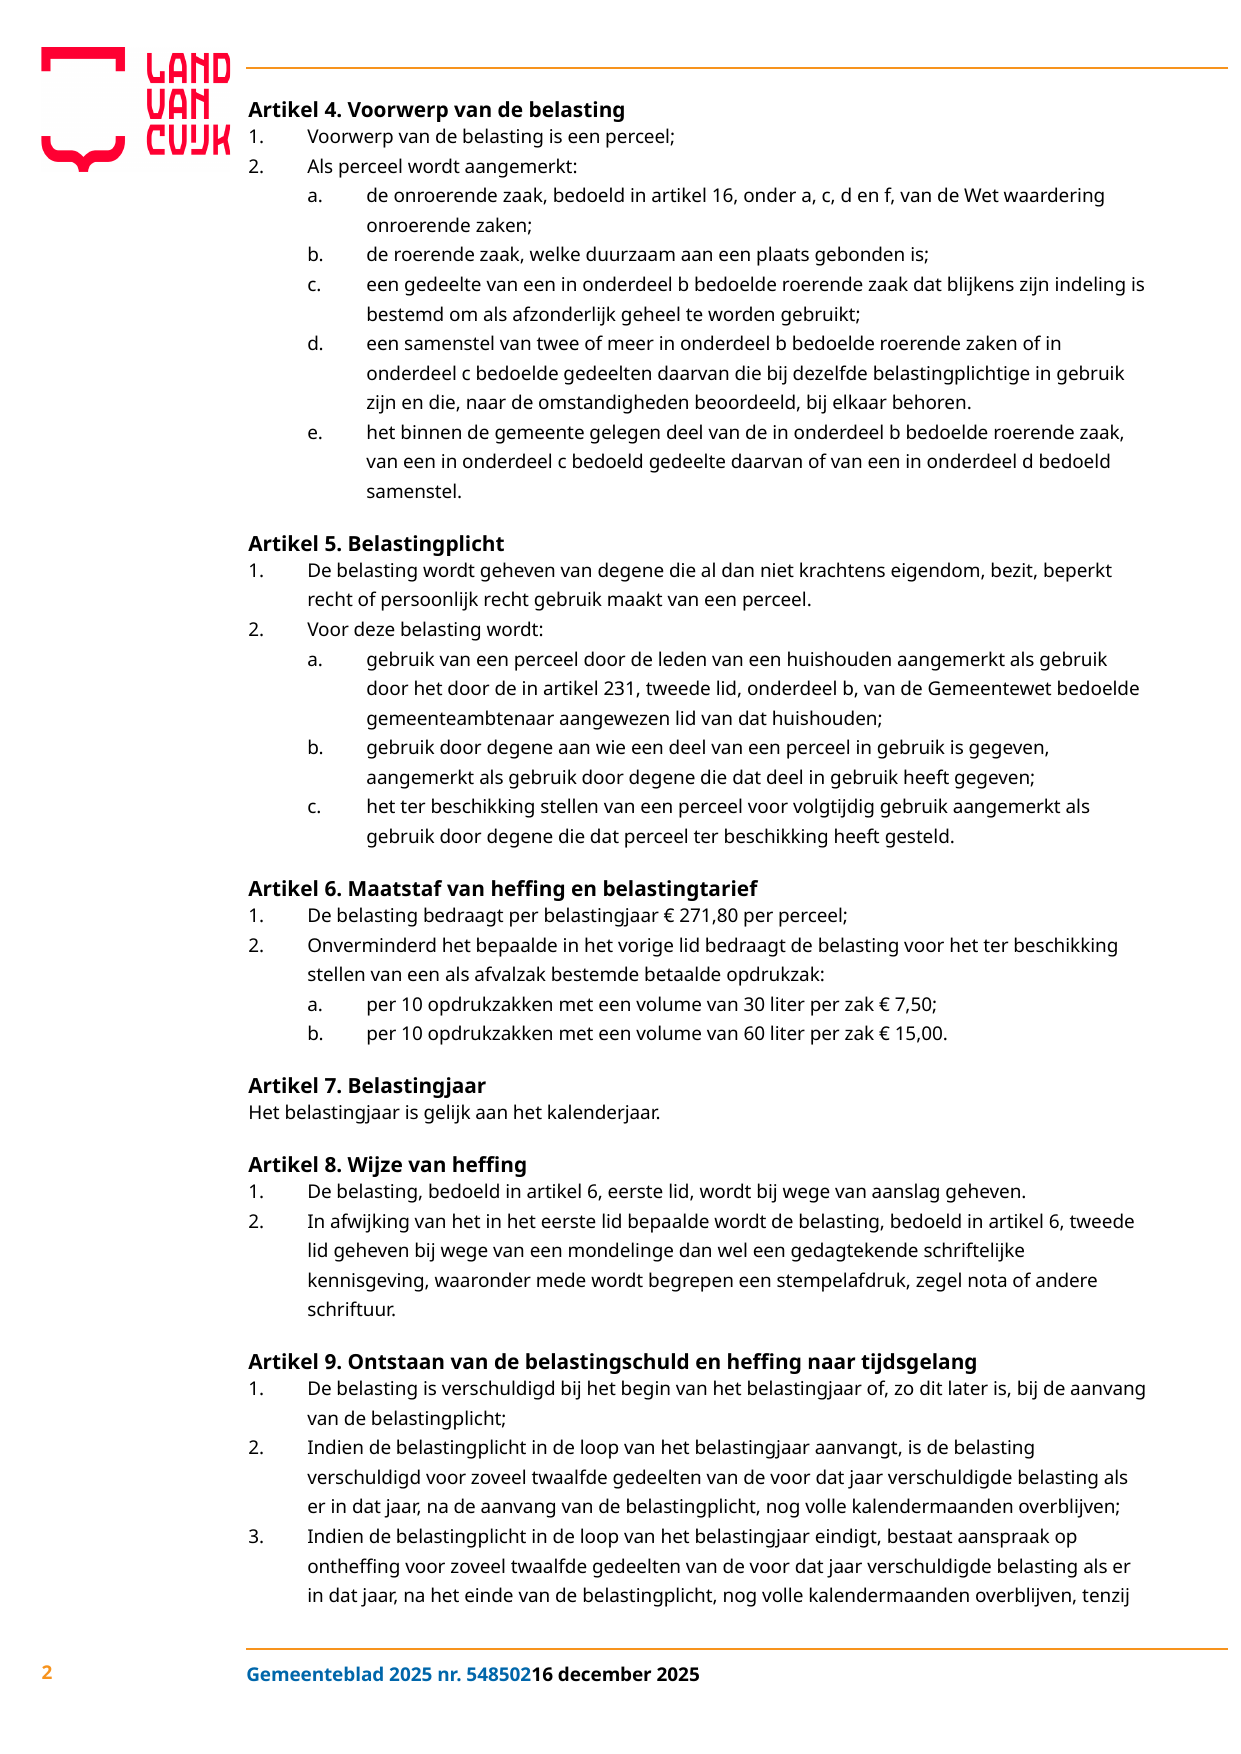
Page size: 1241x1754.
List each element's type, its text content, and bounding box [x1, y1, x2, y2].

text Artikel 9. Ontstaan van de belastingschuld en heffing naar tijdsgelang [248, 1347, 1152, 1375]
text Artikel 6. Maatstaf van heffing en belastingtarief [248, 874, 1152, 902]
list per 10 opdrukzakken met een volume van 30 liter per zak € 7,50; [307, 991, 1152, 1017]
list In afwijking van het in het eerste lid bepaalde wordt de belasting, bedoeld in artikel 6, tweede lid geheven bij wege van een mondelinge dan wel een gedagtekende schriftelijke kennisgeving, waaronder mede wordt begrepen een stempelafdruk, zegel nota of andere schriftuur. [248, 1208, 1152, 1322]
text Artikel 5. Belastingplicht [248, 529, 1152, 557]
text Artikel 8. Wijze van heffing [248, 1150, 1152, 1178]
list een samenstel van twee of meer in onderdeel b bedoelde roerende zaken of in onderdeel c bedoelde gedeelten daarvan die bij dezelfde belastingplichtige in gebruik zijn en die, naar de omstandigheden beoordeeld, bij elkaar behoren. [307, 330, 1152, 415]
list per 10 opdrukzakken met een volume van 60 liter per zak € 15,00. [307, 1021, 1152, 1046]
text Het belastingjaar is gelijk aan het kalenderjaar. [248, 1099, 1152, 1125]
list De belasting bedraagt per belastingjaar € 271,80 per perceel; [248, 902, 1152, 928]
picture [41, 47, 231, 172]
text Artikel 4. Voorwerp van de belasting [248, 95, 1152, 123]
list Als perceel wordt aangemerkt: [248, 153, 1152, 178]
list Voorwerp van de belasting is een perceel; [248, 123, 1152, 149]
list een gedeelte van een in onderdeel b bedoelde roerende zaak dat blijkens zijn indeling is bestemd om als afzonderlijk geheel te worden gebruikt; [307, 271, 1152, 326]
list Indien de belastingplicht in de loop van het belastingjaar eindigt, bestaat aanspraak op ontheffing voor zoveel twaalfde gedeelten van de voor dat jaar verschuldigde belasting als er in dat jaar, na het einde van de belastingplicht, nog volle kalendermaanden overblijven, tenzij [248, 1523, 1152, 1608]
list het ter beschikking stellen van een perceel voor volgtijdig gebruik aangemerkt als gebruik door degene die dat perceel ter beschikking heeft gesteld. [307, 794, 1152, 849]
list De belasting, bedoeld in artikel 6, eerste lid, wordt bij wege van aanslag geheven. [248, 1178, 1152, 1204]
list De belasting wordt geheven van degene die al dan niet krachtens eigendom, bezit, beperkt recht of persoonlijk recht gebruik maakt van een perceel. [248, 557, 1152, 612]
list Onverminderd het bepaalde in het vorige lid bedraagt de belasting voor het ter beschikking stellen van een als afvalzak bestemde betaalde opdrukzak: [248, 932, 1152, 987]
list gebruik door degene aan wie een deel van een perceel in gebruik is gegeven, aangemerkt als gebruik door degene die dat deel in gebruik heeft gegeven; [307, 734, 1152, 790]
list Voor deze belasting wordt: [248, 616, 1152, 642]
list de roerende zaak, welke duurzaam aan een plaats gebonden is; [307, 242, 1152, 267]
list de onroerende zaak, bedoeld in artikel 16, onder a, c, d en f, van de Wet waardering onroerende zaken; [307, 182, 1152, 238]
list De belasting is verschuldigd bij het begin van het belastingjaar of, zo dit later is, bij de aanvang van de belastingplicht; [248, 1375, 1152, 1431]
list gebruik van een perceel door de leden van een huishouden aangemerkt als gebruik door het door de in artikel 231, tweede lid, onderdeel b, van de Gemeentewet bedoelde gemeenteambtenaar aangewezen lid van dat huishouden; [307, 646, 1152, 731]
text Artikel 7. Belastingjaar [248, 1071, 1152, 1099]
list het binnen de gemeente gelegen deel van de in onderdeel b bedoelde roerende zaak, van een in onderdeel c bedoeld gedeelte daarvan of van een in onderdeel d bedoeld samenstel. [307, 419, 1152, 504]
list Indien de belastingplicht in de loop van het belastingjaar aanvangt, is de belasting verschuldigd voor zoveel twaalfde gedeelten van de voor dat jaar verschuldigde belasting als er in dat jaar, na de aanvang van de belastingplicht, nog volle kalendermaanden overblijven; [248, 1434, 1152, 1519]
